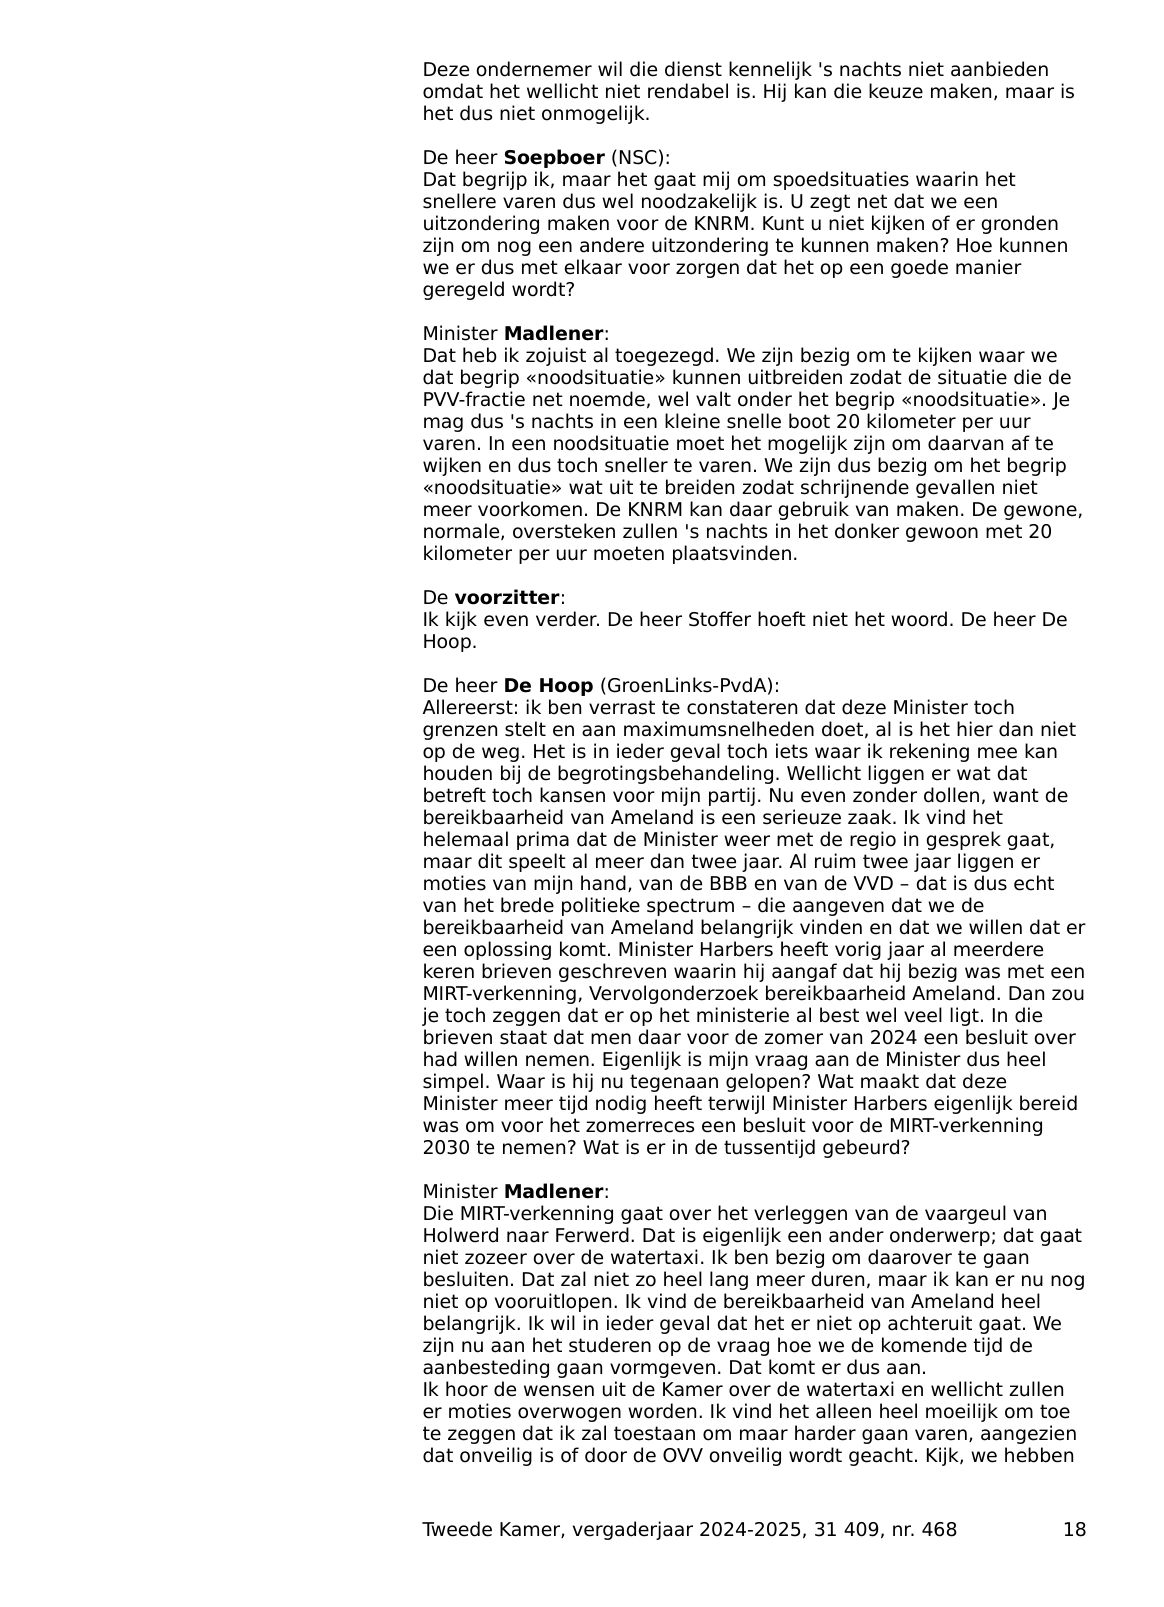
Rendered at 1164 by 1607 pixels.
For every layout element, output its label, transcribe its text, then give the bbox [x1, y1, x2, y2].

text Deze ondernemer wil die dienst kennelijk 's nachts niet aanbieden omdat het wellicht niet rendabel is. Hij kan die keuze maken, maar is het dus niet onmogelijk. [422, 59, 1087, 125]
text De heer De Hoop (GroenLinks-PvdA): [422, 675, 1087, 697]
text Allereerst: ik ben verrast te constateren dat deze Minister toch grenzen stelt en aan maximumsnelheden doet, al is het hier dan niet op de weg. Het is in ieder geval toch iets waar ik rekening mee kan houden bij de begrotingsbehandeling. Wellicht liggen er wat dat betreft toch kansen voor mijn partij. Nu even zonder dollen, want de bereikbaarheid van Ameland is een serieuze zaak. Ik vind het helemaal prima dat de Minister weer met de regio in gesprek gaat, maar dit speelt al meer dan twee jaar. Al ruim twee jaar liggen er moties van mijn hand, van de BBB en van de VVD – dat is dus echt van het brede politieke spectrum – die aangeven dat we de bereikbaarheid van Ameland belangrijk vinden en dat we willen dat er een oplossing komt. Minister Harbers heeft vorig jaar al meerdere keren brieven geschreven waarin hij aangaf dat hij bezig was met een MIRT-verkenning, Vervolgonderzoek bereikbaarheid Ameland. Dan zou je toch zeggen dat er op het ministerie al best wel veel ligt. In die brieven staat dat men daar voor de zomer van 2024 een besluit over had willen nemen. Eigenlijk is mijn vraag aan de Minister dus heel simpel. Waar is hij nu tegenaan gelopen? Wat maakt dat deze Minister meer tijd nodig heeft terwijl Minister Harbers eigenlijk bereid was om voor het zomerreces een besluit voor de MIRT-verkenning 2030 te nemen? Wat is er in de tussentijd gebeurd? [422, 697, 1087, 1159]
text Ik kijk even verder. De heer Stoffer hoeft niet het woord. De heer De Hoop. [422, 609, 1087, 653]
text Dat begrijp ik, maar het gaat mij om spoedsituaties waarin het snellere varen dus wel noodzakelijk is. U zegt net dat we een uitzondering maken voor de KNRM. Kunt u niet kijken of er gronden zijn om nog een andere uitzondering te kunnen maken? Hoe kunnen we er dus met elkaar voor zorgen dat het op een goede manier geregeld wordt? [422, 169, 1087, 301]
text Ik hoor de wensen uit de Kamer over de watertaxi en wellicht zullen er moties overwogen worden. Ik vind het alleen heel moeilijk om toe te zeggen dat ik zal toestaan om maar harder gaan varen, aangezien dat onveilig is of door de OVV onveilig wordt geacht. Kijk, we hebben [422, 1379, 1087, 1467]
text Dat heb ik zojuist al toegezegd. We zijn bezig om te kijken waar we dat begrip «noodsituatie» kunnen uitbreiden zodat de situatie die de PVV-fractie net noemde, wel valt onder het begrip «noodsituatie». Je mag dus 's nachts in een kleine snelle boot 20 kilometer per uur varen. In een noodsituatie moet het mogelijk zijn om daarvan af te wijken en dus toch sneller te varen. We zijn dus bezig om het begrip «noodsituatie» wat uit te breiden zodat schrijnende gevallen niet meer voorkomen. De KNRM kan daar gebruik van maken. De gewone, normale, oversteken zullen 's nachts in het donker gewoon met 20 kilometer per uur moeten plaatsvinden. [422, 345, 1087, 565]
text De voorzitter: [422, 587, 1087, 609]
text Die MIRT-verkenning gaat over het verleggen van de vaargeul van Holwerd naar Ferwerd. Dat is eigenlijk een ander onderwerp; dat gaat niet zozeer over de watertaxi. Ik ben bezig om daarover te gaan besluiten. Dat zal niet zo heel lang meer duren, maar ik kan er nu nog niet op vooruitlopen. Ik vind de bereikbaarheid van Ameland heel belangrijk. Ik wil in ieder geval dat het er niet op achteruit gaat. We zijn nu aan het studeren op de vraag hoe we de komende tijd de aanbesteding gaan vormgeven. Dat komt er dus aan. [422, 1203, 1087, 1379]
text Minister Madlener: [422, 1181, 1087, 1203]
text Minister Madlener: [422, 323, 1087, 345]
text De heer Soepboer (NSC): [422, 147, 1087, 169]
